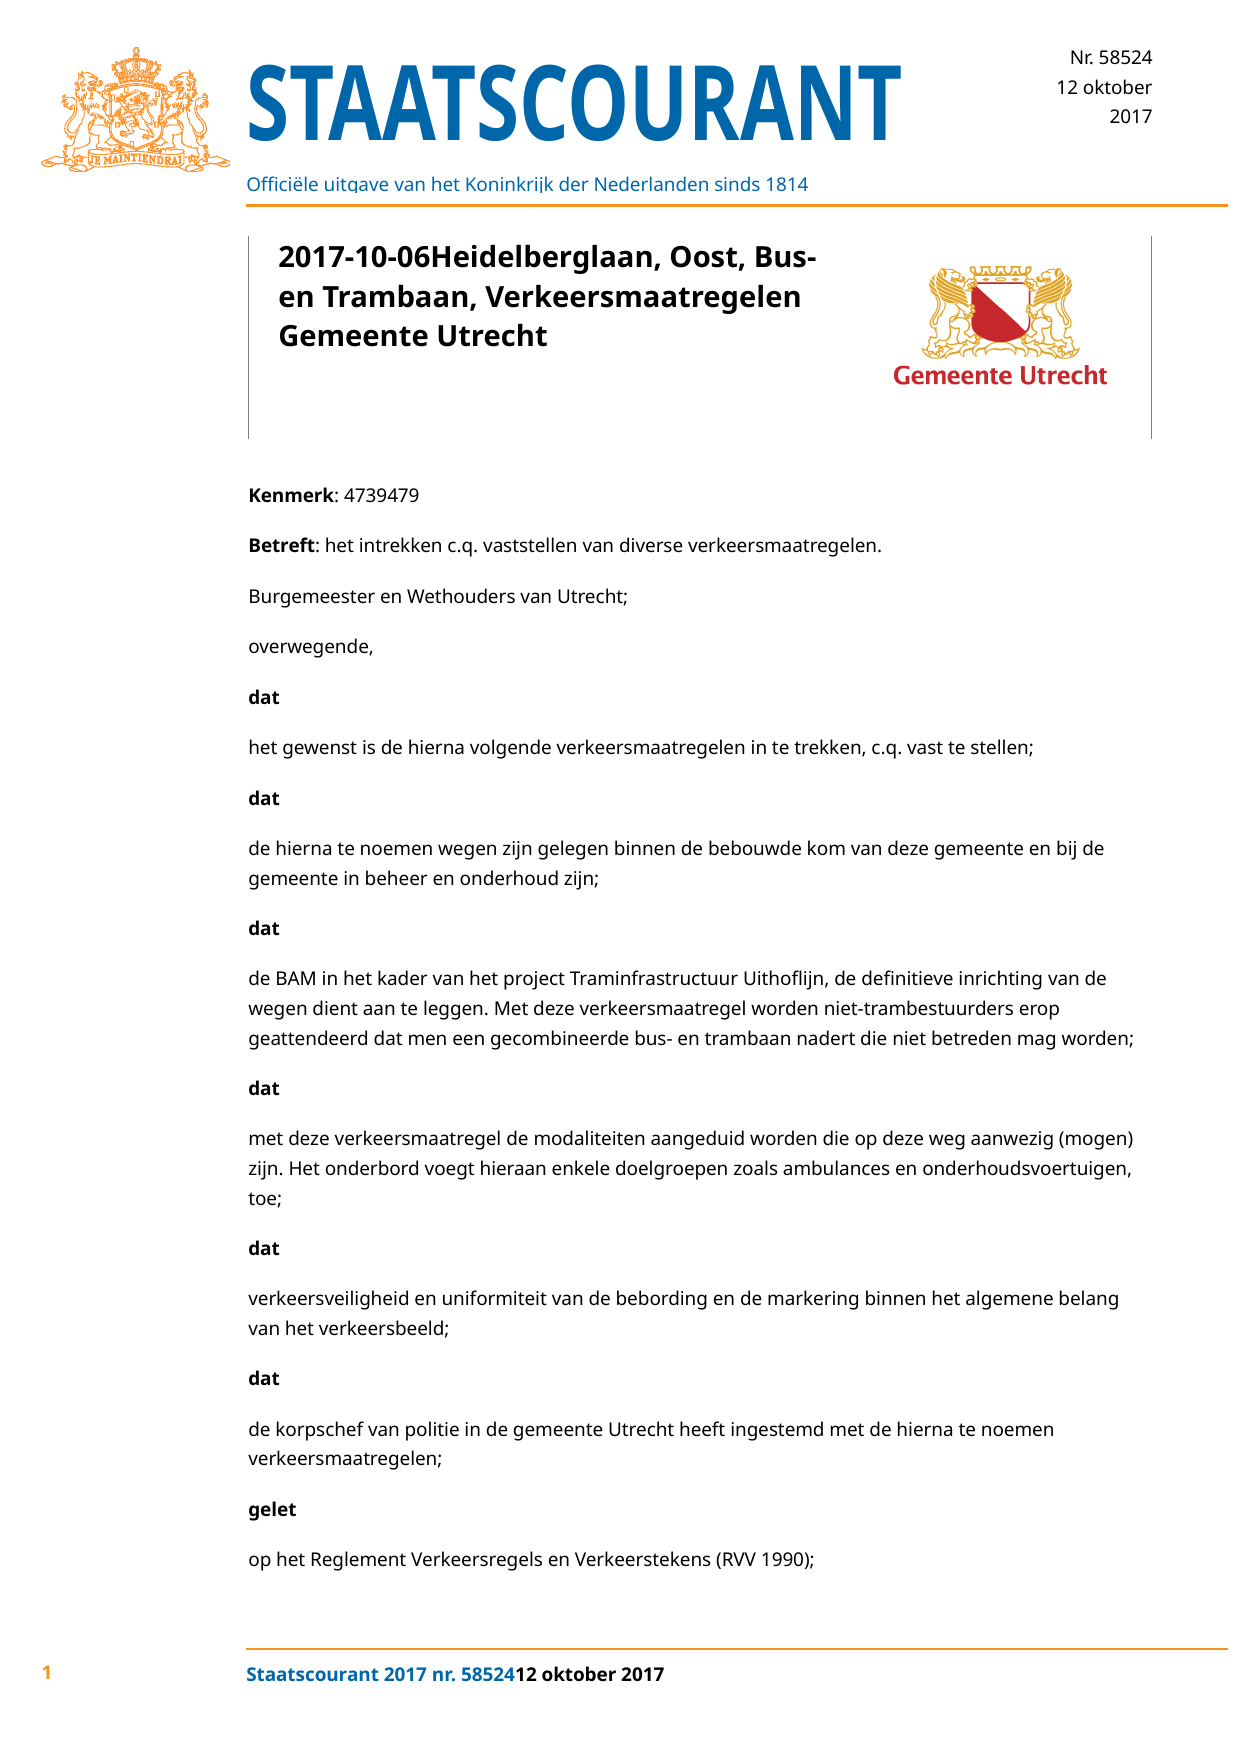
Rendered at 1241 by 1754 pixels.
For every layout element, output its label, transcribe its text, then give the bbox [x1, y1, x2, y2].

text de BAM in het kader van het project Traminfrastructuur Uithoflijn, de definitieve inrichting van de wegen dient aan te leggen. Met deze verkeersmaatregel worden niet-trambestuurders erop geattendeerd dat men een gecombineerde bus- en trambaan nadert die niet betreden mag worden; [248, 966, 1152, 1051]
text het gewenst is de hierna volgende verkeersmaatregelen in te trekken, c.q. vast te stellen; [248, 734, 1152, 760]
text Kenmerk: 4739479 [248, 482, 1152, 508]
text de hierna te noemen wegen zijn gelegen binnen de bebouwde kom van deze gemeente en bij de gemeente in beheer en onderhoud zijn; [248, 835, 1152, 891]
text dat [248, 785, 1152, 811]
picture [882, 236, 1119, 414]
text overwegende, [248, 633, 1152, 659]
text dat [248, 1075, 1152, 1101]
table_header [850, 236, 882, 413]
table_header [850, 414, 1151, 439]
table_header 2017-10-06Heidelberglaan, Oost, Bus- en Trambaan, Verkeersmaatregelen Gemeente Utrecht [249, 236, 850, 439]
text dat [248, 915, 1152, 941]
text Betreft: het intrekken c.q. vaststellen van diverse verkeersmaatregelen. [248, 533, 1152, 558]
text Burgemeester en Wethouders van Utrecht; [248, 583, 1152, 609]
text de korpschef van politie in de gemeente Utrecht heeft ingestemd met de hierna te noemen verkeersmaatregelen; [248, 1416, 1152, 1471]
table_header [1119, 236, 1151, 413]
text dat [248, 1235, 1152, 1261]
text verkeersveiligheid en uniformiteit van de bebording en de markering binnen het algemene belang van het verkeersbeeld; [248, 1286, 1152, 1341]
picture [41, 47, 231, 172]
text dat [248, 1366, 1152, 1391]
text gelet [248, 1496, 1152, 1522]
text met deze verkeersmaatregel de modaliteiten aangeduid worden die op deze weg aanwezig (mogen) zijn. Het onderbord voegt hieraan enkele doelgroepen zoals ambulances en onderhoudsvoertuigen, toe; [248, 1126, 1152, 1211]
text op het Reglement Verkeersregels en Verkeerstekens (RVV 1990); [248, 1546, 1152, 1572]
text dat [248, 684, 1152, 710]
